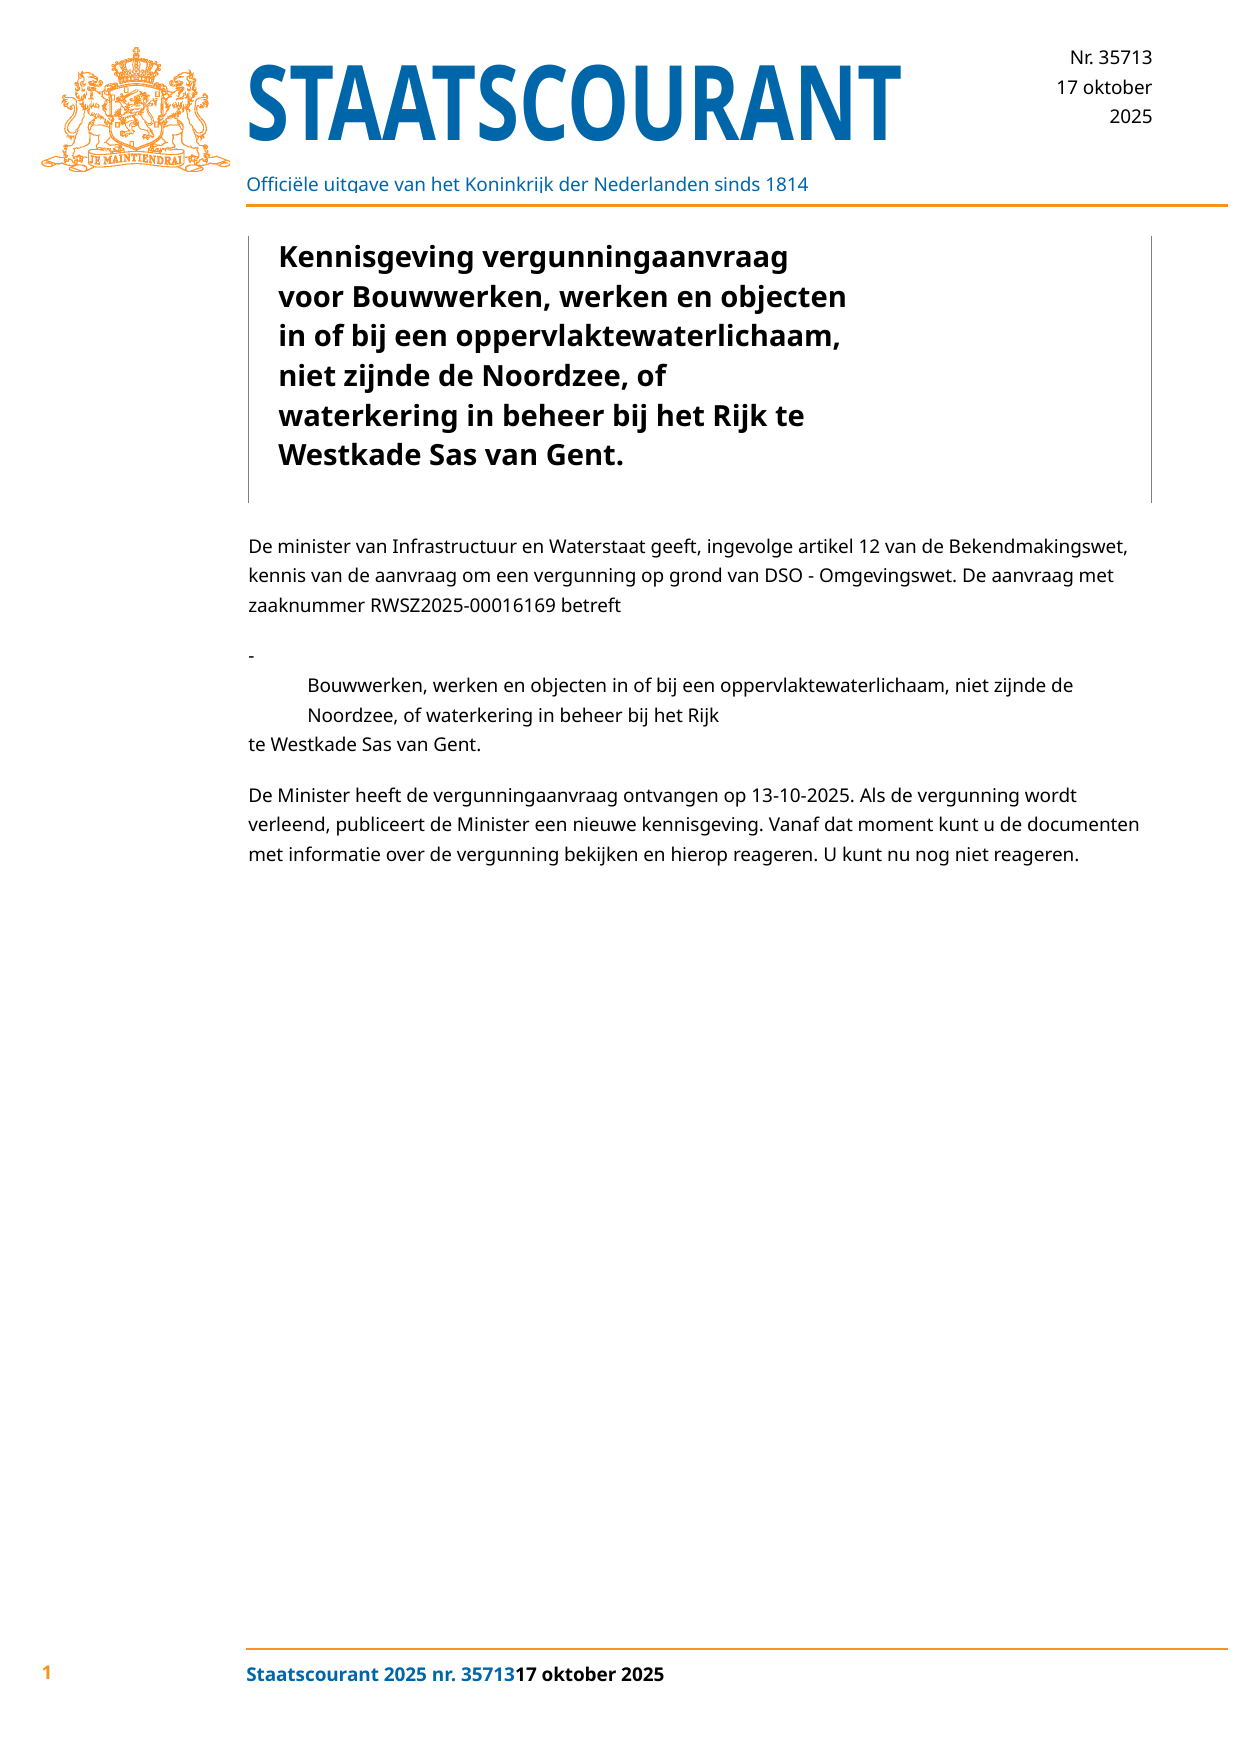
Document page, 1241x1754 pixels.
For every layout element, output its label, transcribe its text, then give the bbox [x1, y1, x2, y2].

text De minister van Infrastructuur en Waterstaat geeft, ingevolge artikel 12 van de Bekendmakingswet, kennis van de aanvraag om een vergunning op grond van DSO - Omgevingswet. De aanvraag met zaaknummer RWSZ2025-00016169 betreft [248, 533, 1152, 618]
text De Minister heeft de vergunningaanvraag ontvangen op 13-10-2025. Als de vergunning wordt verleend, publiceert de Minister een nieuwe kennisgeving. Vanaf dat moment kunt u de documenten met informatie over de vergunning bekijken en hierop reageren. U kunt nu nog niet reageren. [248, 782, 1152, 867]
table_header Kennisgeving vergunningaanvraag voor Bouwwerken, werken en objecten in of bij een oppervlaktewaterlichaam, niet zijnde de Noordzee, of waterkering in beheer bij het Rijk te Westkade Sas van Gent. [249, 236, 850, 503]
table_header [850, 414, 1151, 503]
picture [41, 47, 231, 172]
list Bouwwerken, werken en objecten in of bij een oppervlaktewaterlichaam, niet zijnde de Noordzee, of waterkering in beheer bij het Rijk [248, 672, 1152, 727]
picture [912, 236, 1090, 414]
text te Westkade Sas van Gent. [248, 731, 1152, 757]
table_header [1090, 236, 1151, 413]
table_header [850, 236, 912, 413]
